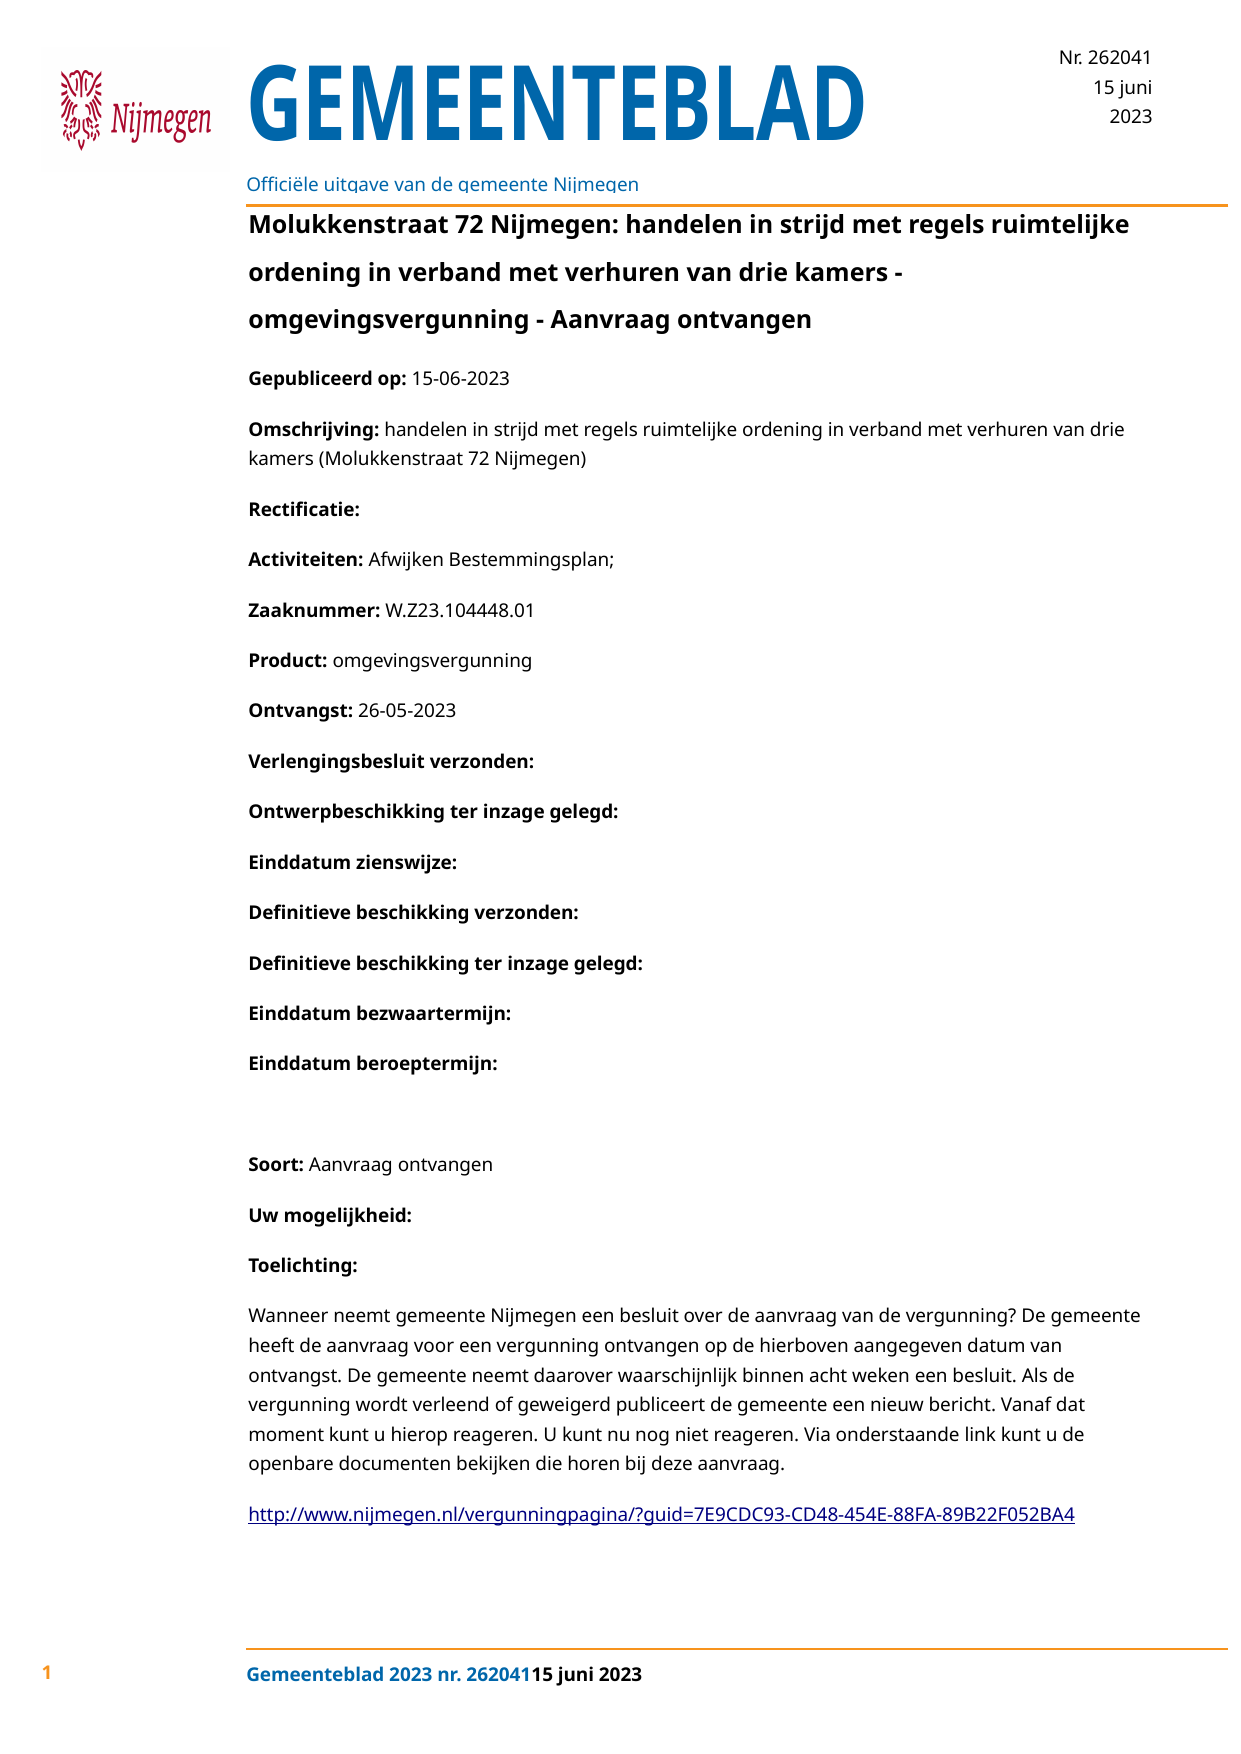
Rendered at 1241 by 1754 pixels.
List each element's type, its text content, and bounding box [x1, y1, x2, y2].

text Wanneer neemt gemeente Nijmegen een besluit over de aanvraag van de vergunning? De gemeente heeft de aanvraag voor een vergunning ontvangen op de hierboven aangegeven datum van ontvangst. De gemeente neemt daarover waarschijnlijk binnen acht weken een besluit. Als de vergunning wordt verleend of geweigerd publiceert de gemeente een nieuw bericht. Vanaf dat moment kunt u hierop reageren. U kunt nu nog niet reageren. Via onderstaande link kunt u de openbare documenten bekijken die horen bij deze aanvraag. [248, 1303, 1152, 1476]
text Einddatum bezwaartermijn: [248, 1000, 1152, 1026]
text Zaaknummer: W.Z23.104448.01 [248, 597, 1152, 622]
text Uw mogelijkheid: [248, 1202, 1152, 1227]
picture [41, 47, 231, 172]
text Definitieve beschikking ter inzage gelegd: [248, 950, 1152, 975]
text Ontvangst: 26-05-2023 [248, 698, 1152, 723]
text http://www.nijmegen.nl/vergunningpagina/?guid=7E9CDC93-CD48-454E-88FA-89B22F052BA4 [248, 1501, 1152, 1527]
text Ontwerpbeschikking ter inzage gelegd: [248, 798, 1152, 824]
text Product: omgevingsvergunning [248, 647, 1152, 673]
text Gepubliceerd op: 15-06-2023 [248, 366, 1152, 391]
text Toelichting: [248, 1252, 1152, 1278]
text Omschrijving: handelen in strijd met regels ruimtelijke ordening in verband met verhuren van drie kamers (Molukkenstraat 72 Nijmegen) [248, 416, 1152, 471]
text Molukkenstraat 72 Nijmegen: handelen in strijd met regels ruimtelijke ordening in verband met verhuren van drie kamers - omgevingsvergunning - Aanvraag ontvangen [248, 207, 1152, 336]
text Verlengingsbesluit verzonden: [248, 748, 1152, 774]
text Activiteiten: Afwijken Bestemmingsplan; [248, 546, 1152, 572]
text Einddatum beroeptermijn: [248, 1051, 1152, 1076]
text Rectificatie: [248, 496, 1152, 522]
text Definitieve beschikking verzonden: [248, 899, 1152, 925]
text Einddatum zienswijze: [248, 849, 1152, 874]
text Soort: Aanvraag ontvangen [248, 1151, 1152, 1177]
